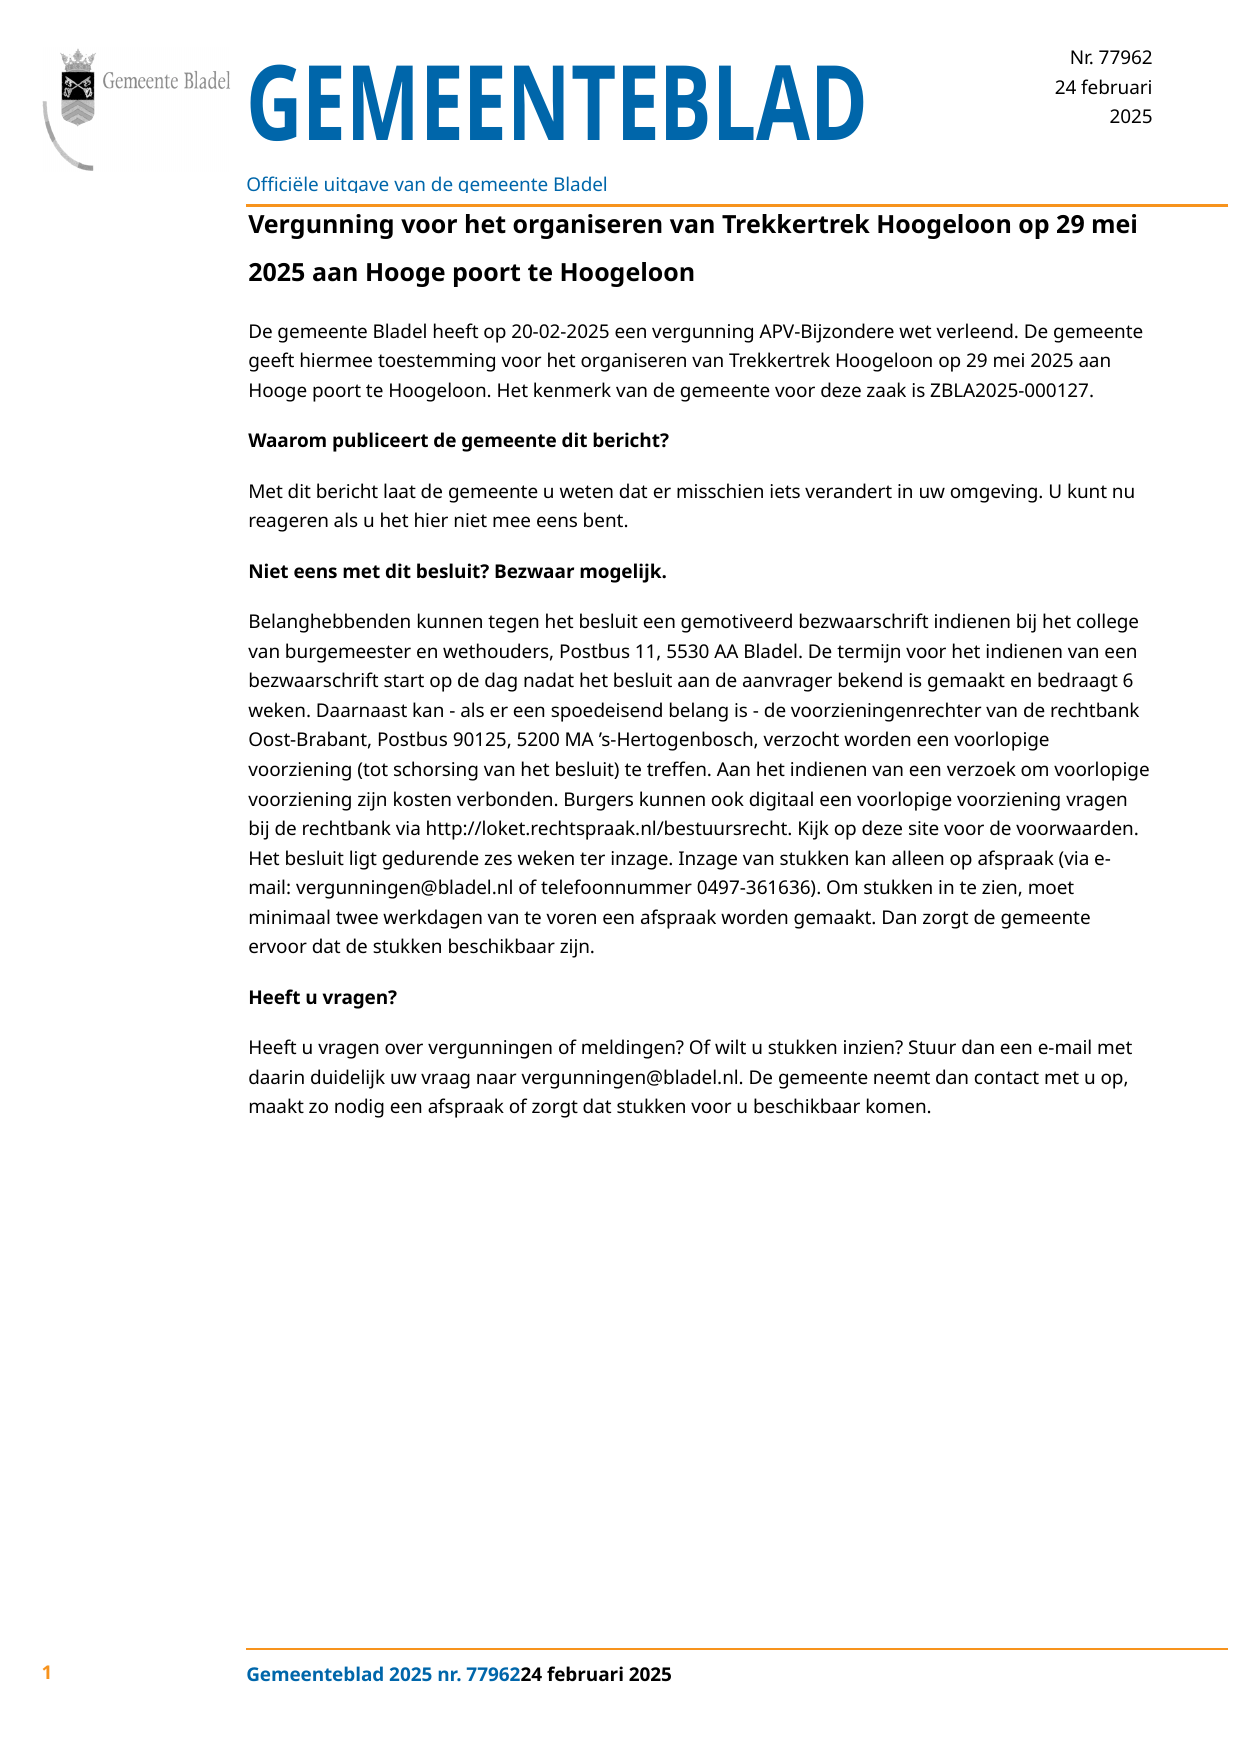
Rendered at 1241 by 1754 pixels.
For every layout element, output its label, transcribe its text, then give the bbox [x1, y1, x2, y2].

text Waarom publiceert de gemeente dit bericht? [248, 427, 1152, 453]
text De gemeente Bladel heeft op 20-02-2025 een vergunning APV-Bijzondere wet verleend. De gemeente geeft hiermee toestemming voor het organiseren van Trekkertrek Hoogeloon op 29 mei 2025 aan Hooge poort te Hoogeloon. Het kenmerk van de gemeente voor deze zaak is ZBLA2025-000127. [248, 318, 1152, 403]
text Niet eens met dit besluit? Bezwaar mogelijk. [248, 558, 1152, 584]
text Heeft u vragen? [248, 984, 1152, 1010]
text Met dit bericht laat de gemeente u weten dat er misschien iets verandert in uw omgeving. U kunt nu reageren als u het hier niet mee eens bent. [248, 478, 1152, 533]
picture [41, 47, 231, 172]
text Vergunning voor het organiseren van Trekkertrek Hoogeloon op 29 mei 2025 aan Hooge poort te Hoogeloon [248, 207, 1152, 288]
text Belanghebbenden kunnen tegen het besluit een gemotiveerd bezwaarschrift indienen bij het college van burgemeester en wethouders, Postbus 11, 5530 AA Bladel. De termijn voor het indienen van een bezwaarschrift start op de dag nadat het besluit aan de aanvrager bekend is gemaakt en bedraagt 6 weken. Daarnaast kan - als er een spoedeisend belang is - de voorzieningenrechter van de rechtbank Oost-Brabant, Postbus 90125, 5200 MA ’s-Hertogenbosch, verzocht worden een voorlopige voorziening (tot schorsing van het besluit) te treffen. Aan het indienen van een verzoek om voorlopige voorziening zijn kosten verbonden. Burgers kunnen ook digitaal een voorlopige voorziening vragen bij de rechtbank via http://loket.rechtspraak.nl/bestuursrecht. Kijk op deze site voor de voorwaarden. Het besluit ligt gedurende zes weken ter inzage. Inzage van stukken kan alleen op afspraak (via e-mail: vergunningen@bladel.nl of telefoonnummer 0497-361636). Om stukken in te zien, moet minimaal twee werkdagen van te voren een afspraak worden gemaakt. Dan zorgt de gemeente ervoor dat de stukken beschikbaar zijn. [248, 608, 1152, 959]
text Heeft u vragen over vergunningen of meldingen? Of wilt u stukken inzien? Stuur dan een e-mail met daarin duidelijk uw vraag naar vergunningen@bladel.nl. De gemeente neemt dan contact met u op, maakt zo nodig een afspraak of zorgt dat stukken voor u beschikbaar komen. [248, 1034, 1152, 1119]
